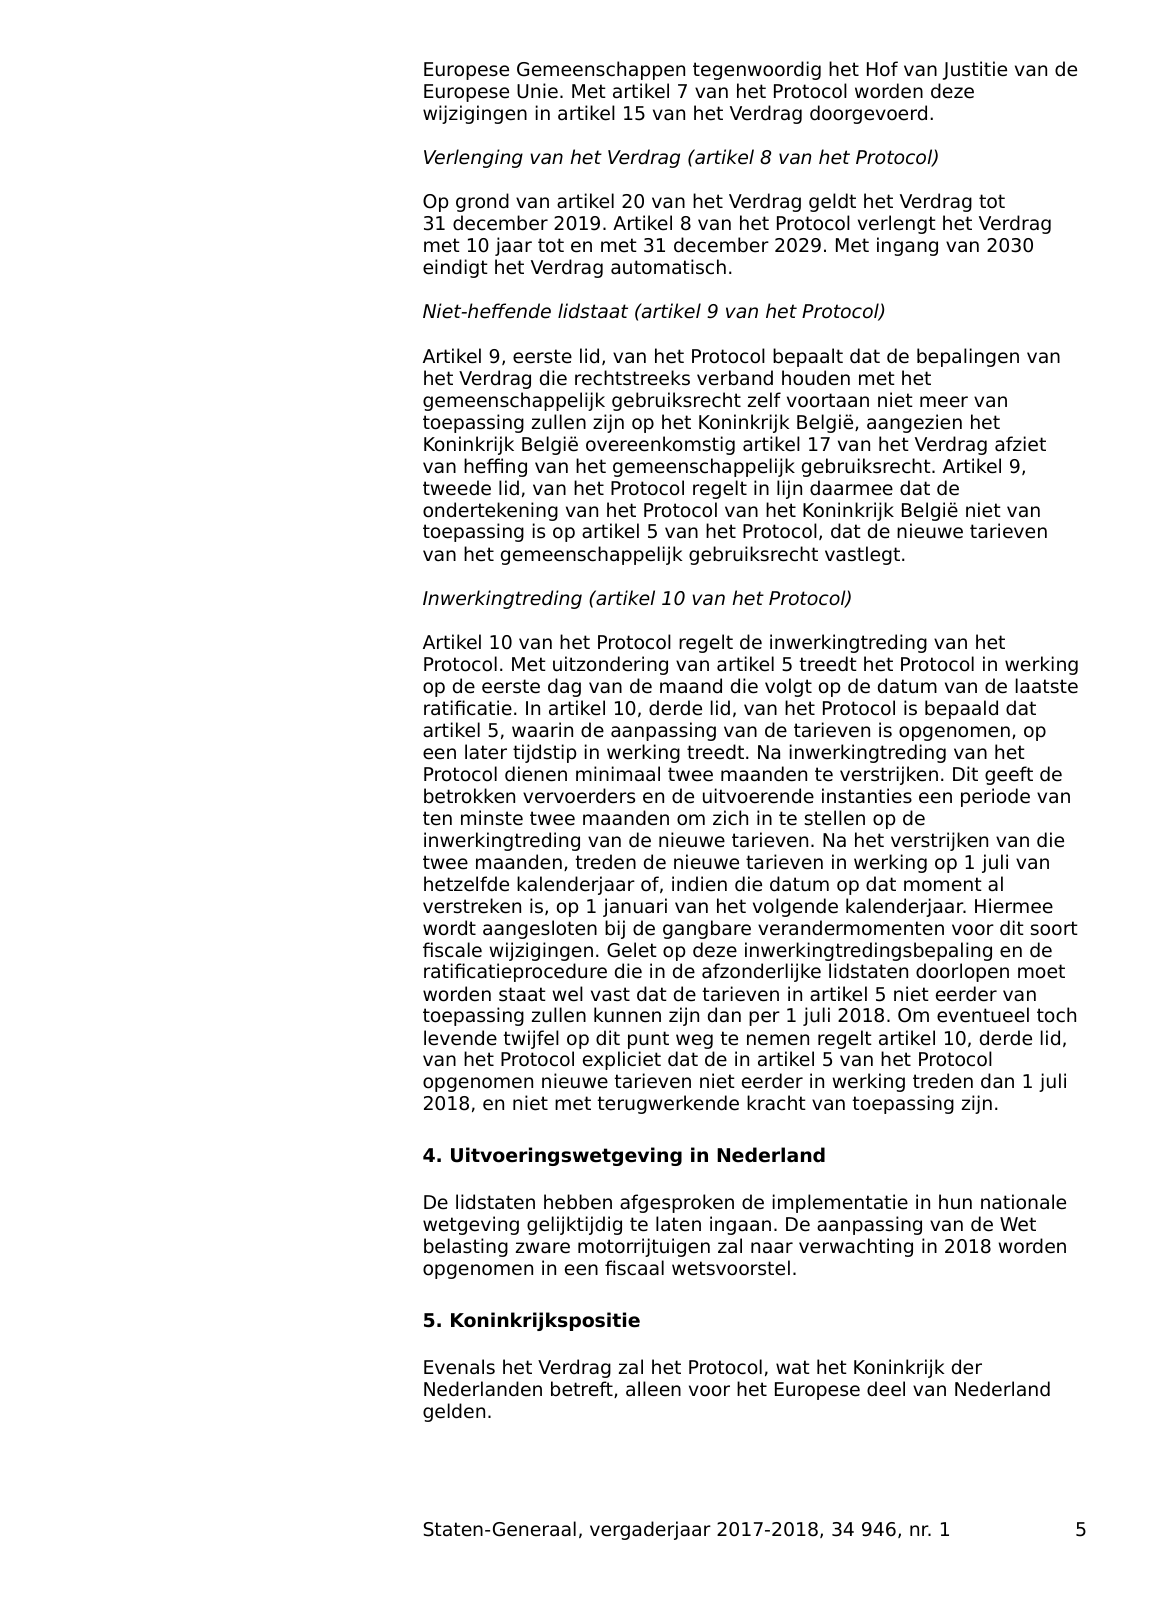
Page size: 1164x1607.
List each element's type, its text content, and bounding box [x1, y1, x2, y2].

text Op grond van artikel 20 van het Verdrag geldt het Verdrag tot 31 december 2019. Artikel 8 van het Protocol verlengt het Verdrag met 10 jaar tot en met 31 december 2029. Met ingang van 2030 eindigt het Verdrag automatisch. [422, 191, 1087, 279]
text Evenals het Verdrag zal het Protocol, wat het Koninkrijk der Nederlanden betreft, alleen voor het Europese deel van Nederland gelden. [422, 1357, 1087, 1423]
subtitle Verlenging van het Verdrag (artikel 8 van het Protocol) [422, 147, 1087, 169]
text Artikel 10 van het Protocol regelt de inwerkingtreding van het Protocol. Met uitzondering van artikel 5 treedt het Protocol in werking op de eerste dag van de maand die volgt op de datum van de laatste ratificatie. In artikel 10, derde lid, van het Protocol is bepaald dat artikel 5, waarin de aanpassing van de tarieven is opgenomen, op een later tijdstip in werking treedt. Na inwerkingtreding van het Protocol dienen minimaal twee maanden te verstrijken. Dit geeft de betrokken vervoerders en de uitvoerende instanties een periode van ten minste twee maanden om zich in te stellen op de inwerkingtreding van de nieuwe tarieven. Na het verstrijken van die twee maanden, treden de nieuwe tarieven in werking op 1 juli van hetzelfde kalenderjaar of, indien die datum op dat moment al verstreken is, op 1 januari van het volgende kalenderjaar. Hiermee wordt aangesloten bij de gangbare verandermomenten voor dit soort fiscale wijzigingen. Gelet op deze inwerkingtredingsbepaling en de ratificatieprocedure die in de afzonderlijke lidstaten doorlopen moet worden staat wel vast dat de tarieven in artikel 5 niet eerder van toepassing zullen kunnen zijn dan per 1 juli 2018. Om eventueel toch levende twijfel op dit punt weg te nemen regelt artikel 10, derde lid, van het Protocol expliciet dat de in artikel 5 van het Protocol opgenomen nieuwe tarieven niet eerder in werking treden dan 1 juli 2018, en niet met terugwerkende kracht van toepassing zijn. [422, 632, 1087, 1115]
subtitle 5. Koninkrijkspositie [422, 1310, 1087, 1332]
text Europese Gemeenschappen tegenwoordig het Hof van Justitie van de Europese Unie. Met artikel 7 van het Protocol worden deze wijzigingen in artikel 15 van het Verdrag doorgevoerd. [422, 59, 1087, 125]
subtitle Inwerkingtreding (artikel 10 van het Protocol) [422, 588, 1087, 609]
subtitle Niet-heffende lidstaat (artikel 9 van het Protocol) [422, 301, 1087, 323]
text Artikel 9, eerste lid, van het Protocol bepaalt dat de bepalingen van het Verdrag die rechtstreeks verband houden met het gemeenschappelijk gebruiksrecht zelf voortaan niet meer van toepassing zullen zijn op het Koninkrijk België, aangezien het Koninkrijk België overeenkomstig artikel 17 van het Verdrag afziet van heffing van het gemeenschappelijk gebruiksrecht. Artikel 9, tweede lid, van het Protocol regelt in lijn daarmee dat de ondertekening van het Protocol van het Koninkrijk België niet van toepassing is op artikel 5 van het Protocol, dat de nieuwe tarieven van het gemeenschappelijk gebruiksrecht vastlegt. [422, 346, 1087, 565]
text De lidstaten hebben afgesproken de implementatie in hun nationale wetgeving gelijktijdig te laten ingaan. De aanpassing van de Wet belasting zware motorrijtuigen zal naar verwachting in 2018 worden opgenomen in een fiscaal wetsvoorstel. [422, 1192, 1087, 1280]
subtitle 4. Uitvoeringswetgeving in Nederland [422, 1145, 1087, 1167]
